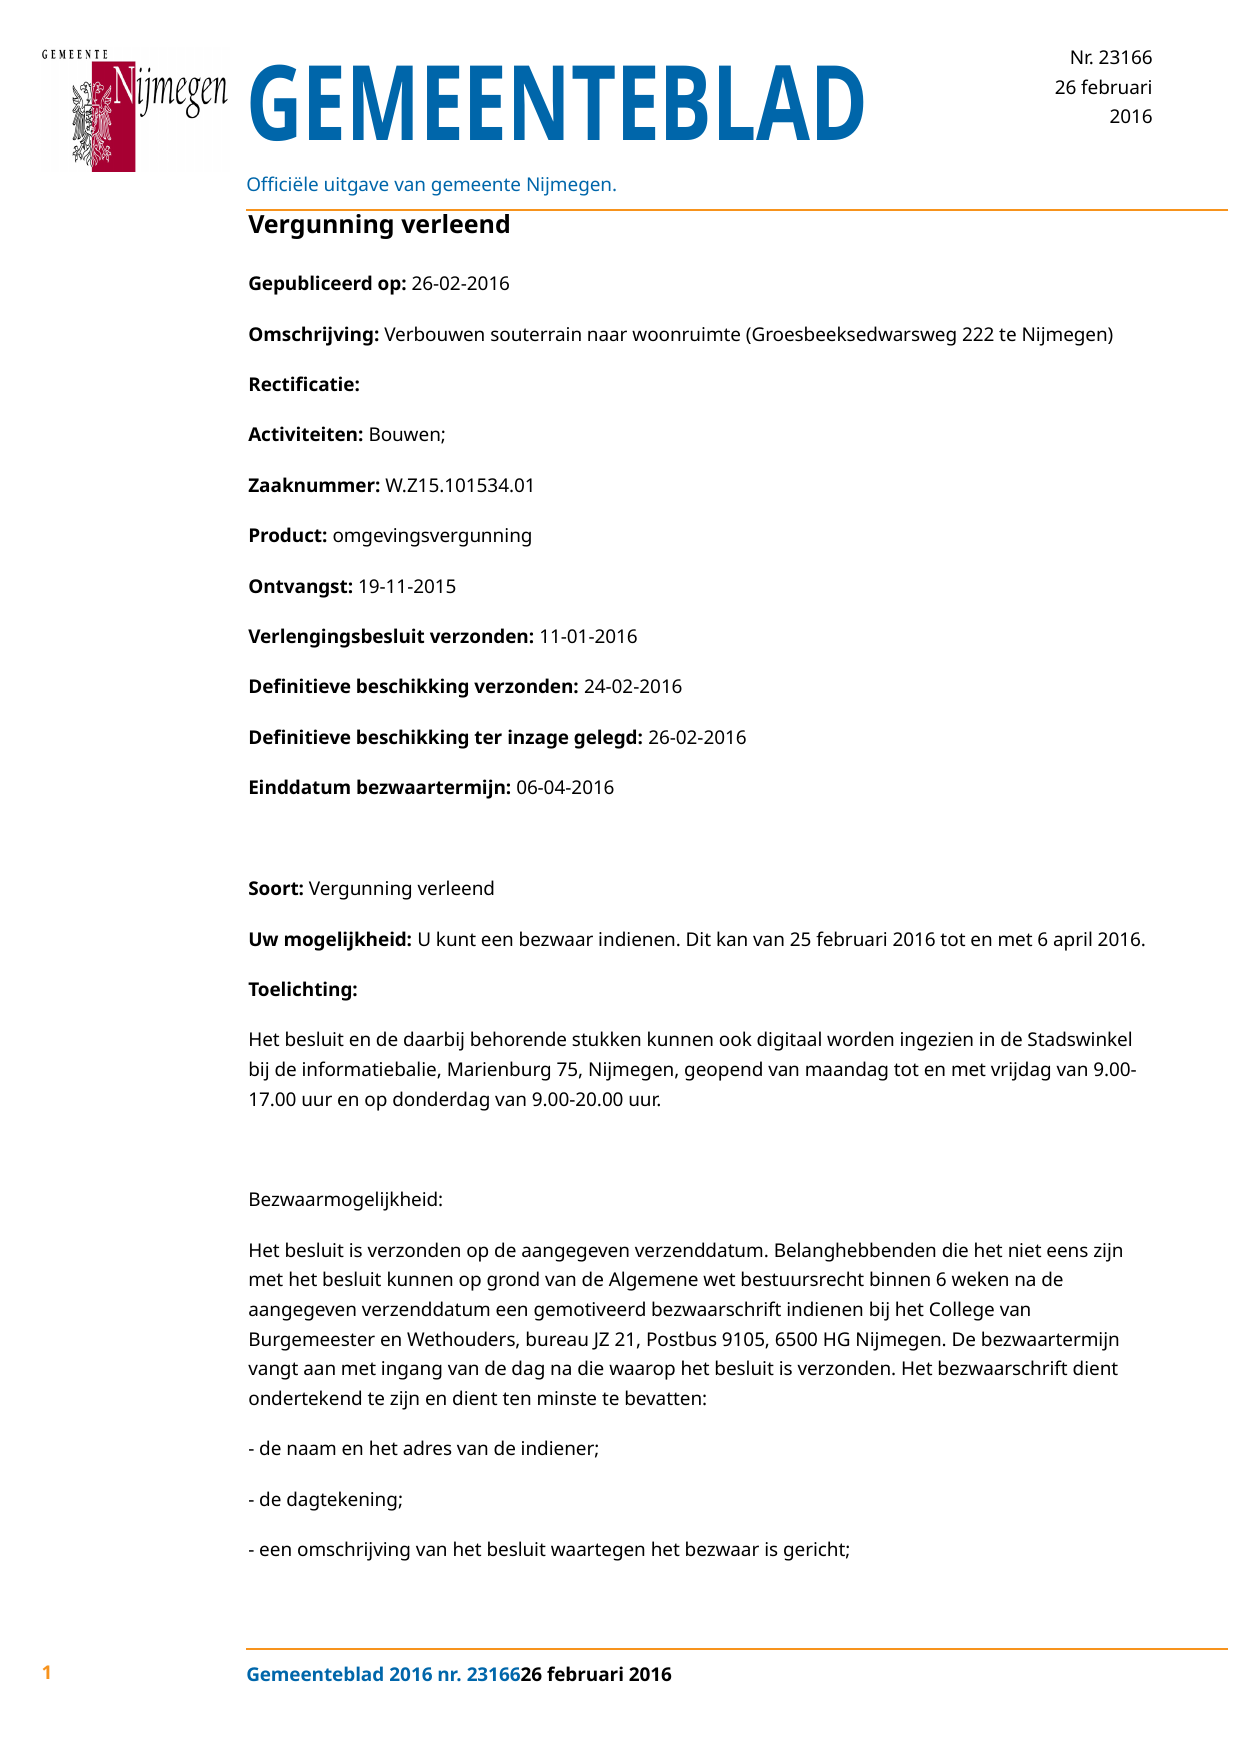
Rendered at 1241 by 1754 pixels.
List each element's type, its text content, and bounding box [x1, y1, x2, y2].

text Het besluit en de daarbij behorende stukken kunnen ook digitaal worden ingezien in de Stadswinkel bij de informatiebalie, Marienburg 75, Nijmegen, geopend van maandag tot en met vrijdag van 9.00-17.00 uur en op donderdag van 9.00-20.00 uur. [248, 1027, 1152, 1111]
text Het besluit is verzonden op de aangegeven verzenddatum. Belanghebbenden die het niet eens zijn met het besluit kunnen op grond van de Algemene wet bestuursrecht binnen 6 weken na de aangegeven verzenddatum een gemotiveerd bezwaarschrift indienen bij het College van Burgemeester en Wethouders, bureau JZ 21, Postbus 9105, 6500 HG Nijmegen. De bezwaartermijn vangt aan met ingang van de dag na die waarop het besluit is verzonden. Het bezwaarschrift dient ondertekend te zijn en dient ten minste te bevatten: [248, 1237, 1152, 1411]
text Zaaknummer: W.Z15.101534.01 [248, 472, 1152, 498]
text Definitieve beschikking verzonden: 24-02-2016 [248, 674, 1152, 699]
text Definitieve beschikking ter inzage gelegd: 26-02-2016 [248, 724, 1152, 750]
text Soort: Vergunning verleend [248, 875, 1152, 901]
text Product: omgevingsvergunning [248, 522, 1152, 548]
text - de naam en het adres van de indiener; [248, 1435, 1152, 1461]
text Omschrijving: Verbouwen souterrain naar woonruimte (Groesbeeksedwarsweg 222 te Nijmegen) [248, 321, 1152, 346]
text Rectificatie: [248, 371, 1152, 397]
text Vergunning verleend [248, 211, 1152, 241]
text Ontvangst: 19-11-2015 [248, 573, 1152, 598]
text - de dagtekening; [248, 1486, 1152, 1511]
text Uw mogelijkheid: U kunt een bezwaar indienen. Dit kan van 25 februari 2016 tot en met 6 april 2016. [248, 926, 1152, 951]
text Einddatum bezwaartermijn: 06-04-2016 [248, 774, 1152, 800]
text Activiteiten: Bouwen; [248, 422, 1152, 447]
text Toelichting: [248, 976, 1152, 1002]
picture [41, 47, 231, 172]
text Gepubliceerd op: 26-02-2016 [248, 270, 1152, 296]
text - een omschrijving van het besluit waartegen het bezwaar is gericht; [248, 1536, 1152, 1562]
text Bezwaarmogelijkheid: [248, 1187, 1152, 1212]
text Verlengingsbesluit verzonden: 11-01-2016 [248, 623, 1152, 649]
